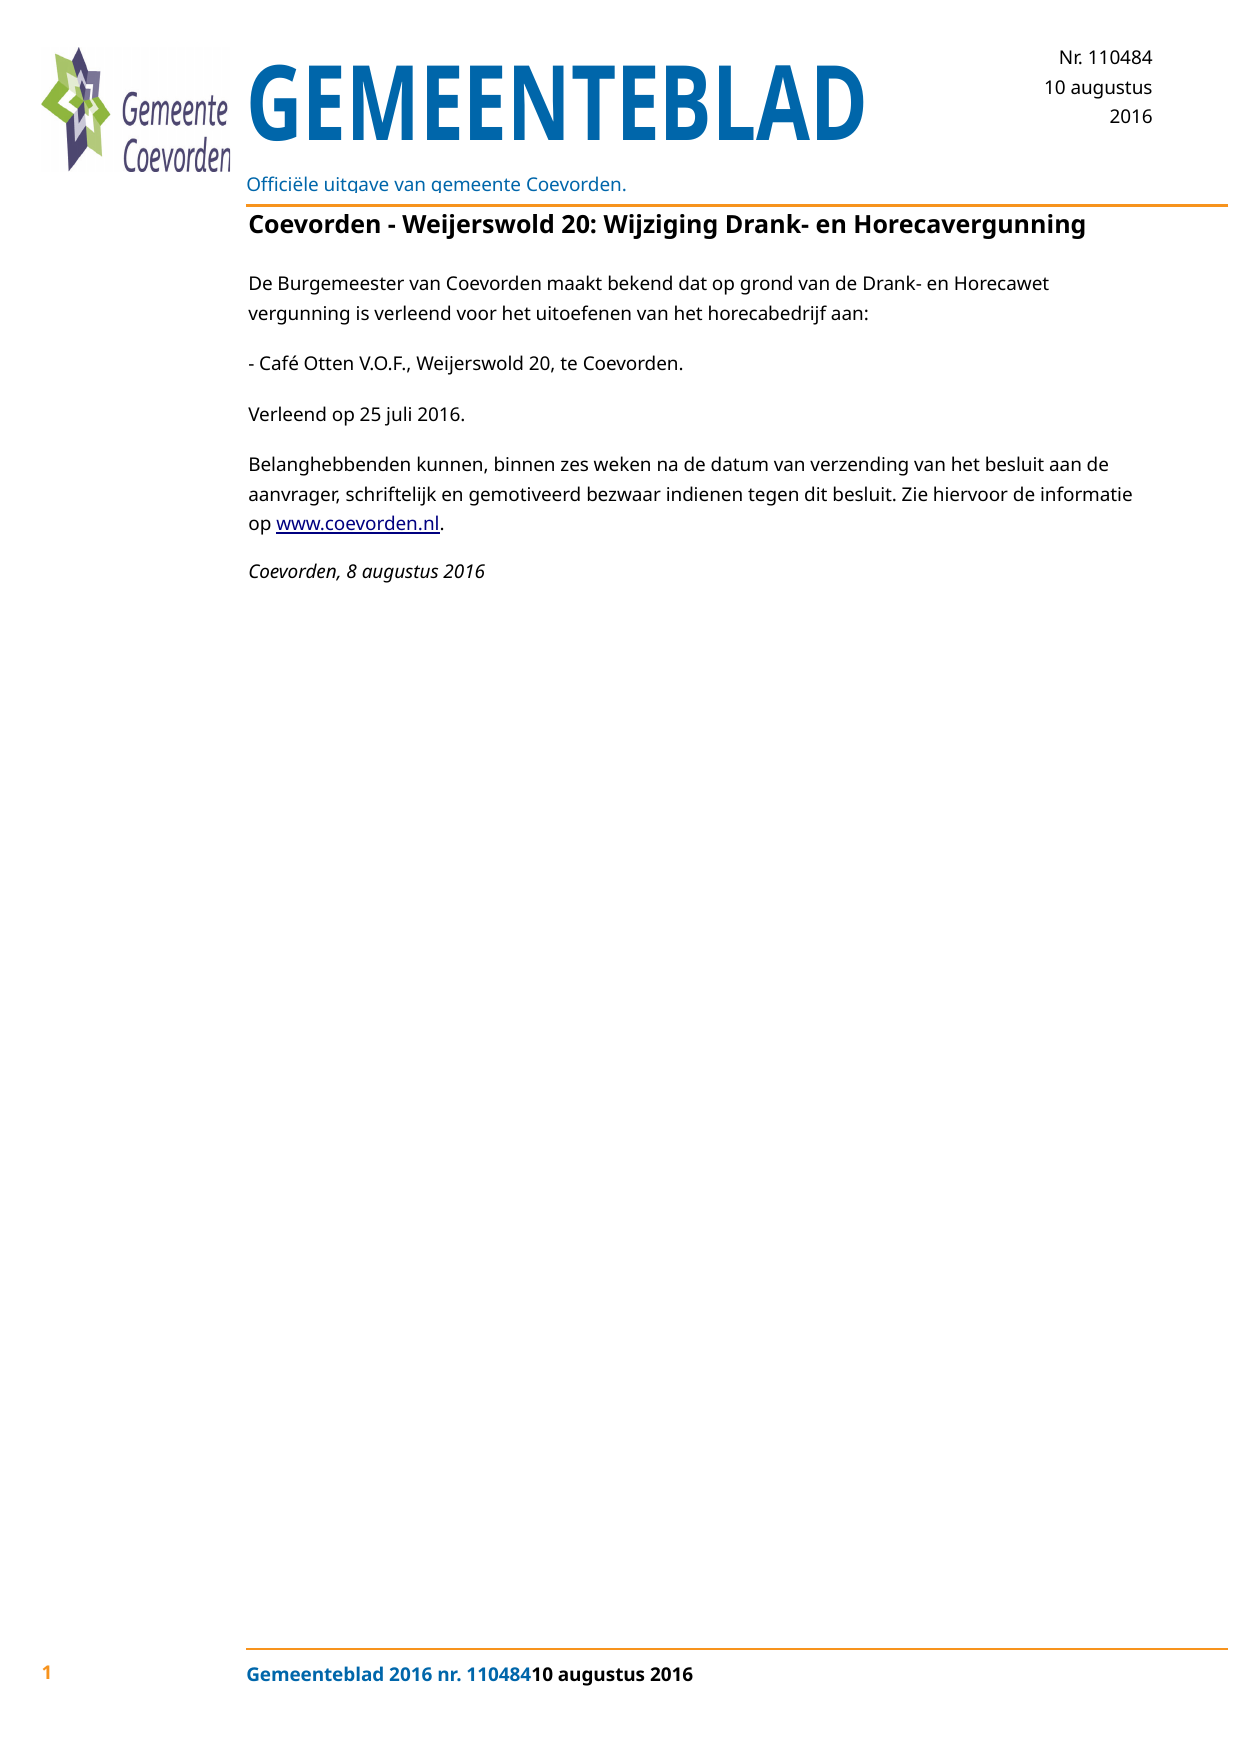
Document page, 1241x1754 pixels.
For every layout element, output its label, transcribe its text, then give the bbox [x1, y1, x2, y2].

text De Burgemeester van Coevorden maakt bekend dat op grond van de Drank- en Horecawet vergunning is verleend voor het uitoefenen van het horecabedrijf aan: [248, 270, 1152, 326]
picture [41, 47, 231, 172]
text Belanghebbenden kunnen, binnen zes weken na de datum van verzending van het besluit aan de aanvrager, schriftelijk en gemotiveerd bezwaar indienen tegen dit besluit. Zie hiervoor de informatie op www.coevorden.nl. [248, 451, 1152, 536]
text Coevorden, 8 augustus 2016 [248, 558, 1152, 584]
text Coevorden - Weijerswold 20: Wijziging Drank- en Horecavergunning [248, 207, 1152, 241]
text - Café Otten V.O.F., Weijerswold 20, te Coevorden. [248, 350, 1152, 376]
text Verleend op 25 juli 2016. [248, 401, 1152, 426]
